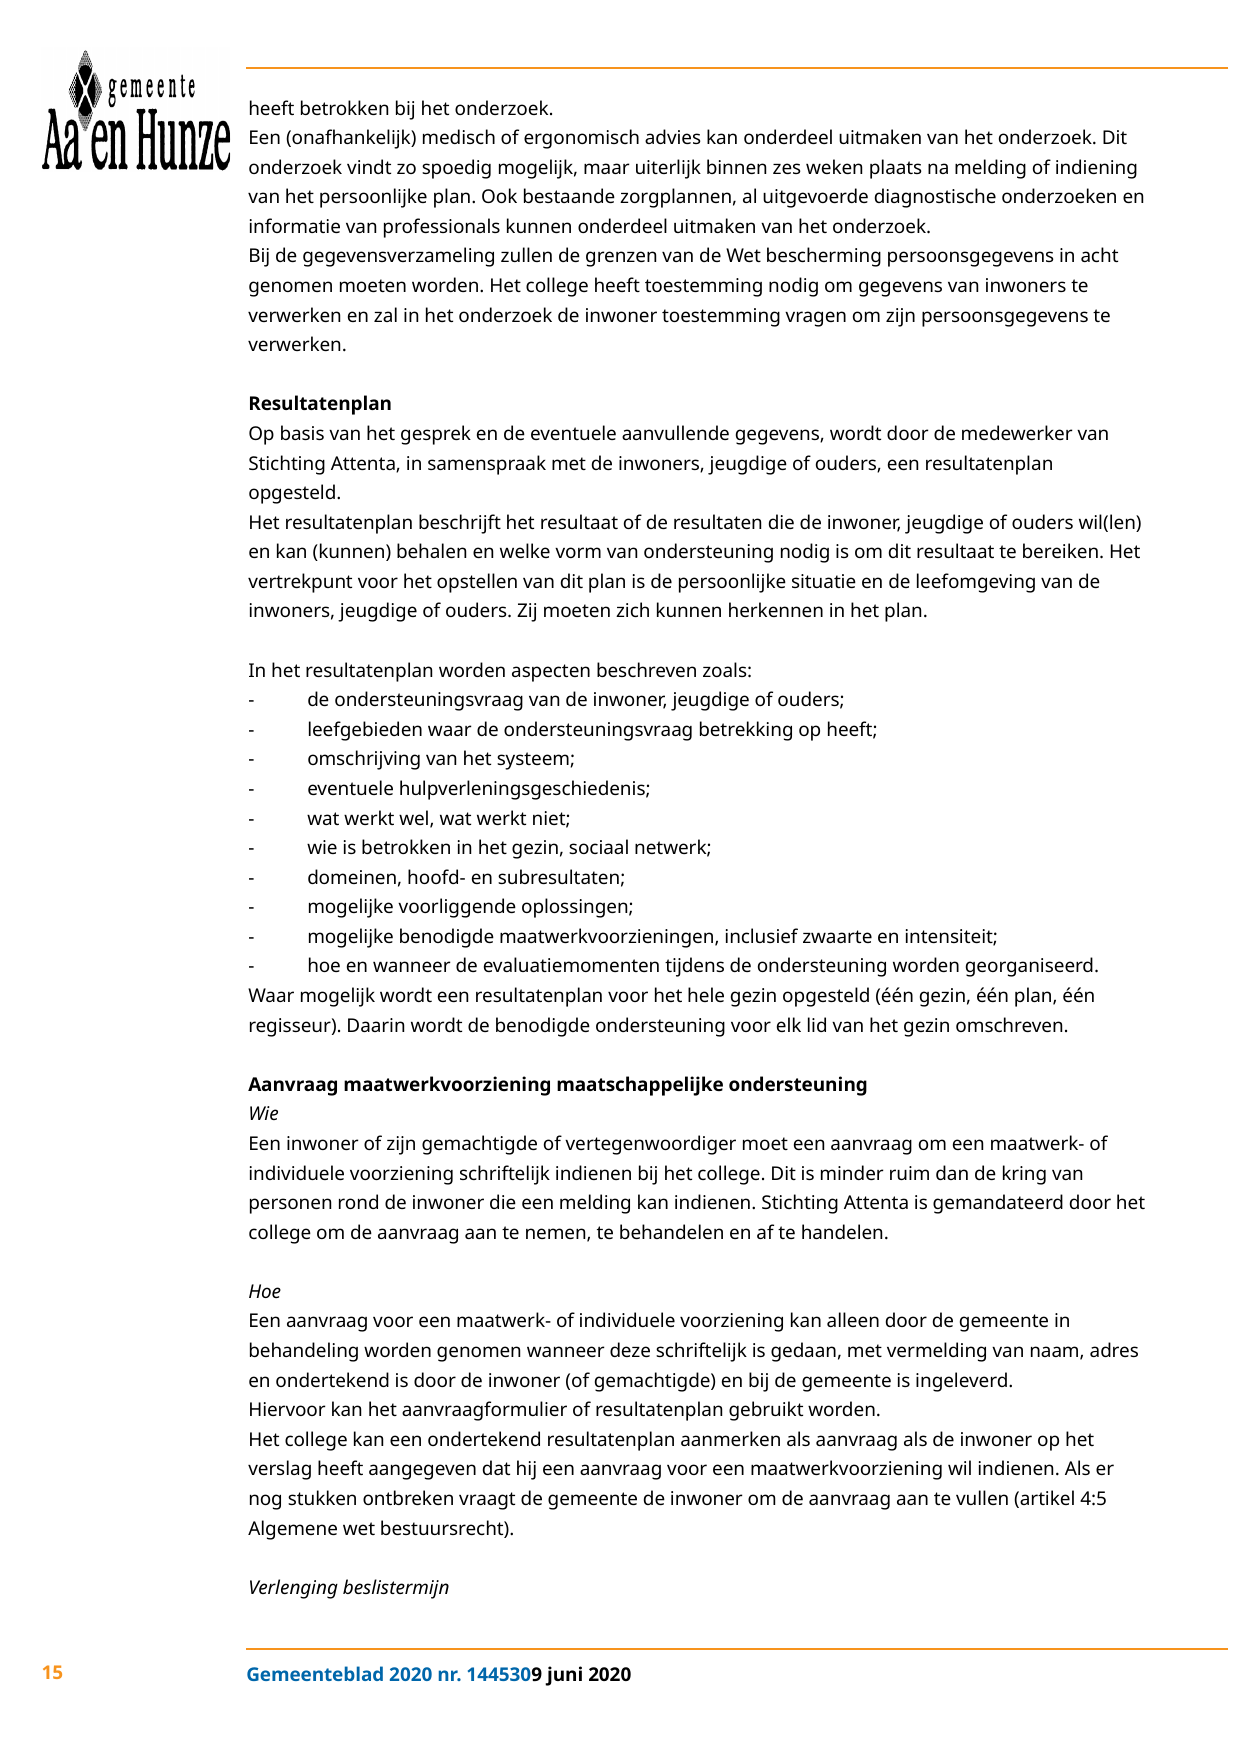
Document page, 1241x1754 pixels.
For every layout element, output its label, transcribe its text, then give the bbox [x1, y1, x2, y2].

list de ondersteuningsvraag van de inwoner, jeugdige of ouders; [248, 686, 1152, 712]
text Op basis van het gesprek en de eventuele aanvullende gegevens, wordt door de medewerker van Stichting Attenta, in samenspraak met de inwoners, jeugdige of ouders, een resultatenplan opgesteld. [248, 420, 1152, 505]
text In het resultatenplan worden aspecten beschreven zoals: [248, 657, 1152, 683]
text Aanvraag maatwerkvoorziening maatschappelijke ondersteuning [248, 1071, 1152, 1097]
text Hiervoor kan het aanvraagformulier of resultatenplan gebruikt worden. [248, 1396, 1152, 1422]
text heeft betrokken bij het onderzoek. [248, 95, 1152, 121]
picture [41, 47, 231, 172]
list omschrijving van het systeem; [248, 746, 1152, 771]
list eventuele hulpverleningsgeschiedenis; [248, 775, 1152, 801]
text Het college kan een ondertekend resultatenplan aanmerken als aanvraag als de inwoner op het verslag heeft aangegeven dat hij een aanvraag voor een maatwerkvoorziening wil indienen. Als er nog stukken ontbreken vraagt de gemeente de inwoner om de aanvraag aan te vullen (artikel 4:5 Algemene wet bestuursrecht). [248, 1426, 1152, 1541]
text Een (onafhankelijk) medisch of ergonomisch advies kan onderdeel uitmaken van het onderzoek. Dit onderzoek vindt zo spoedig mogelijk, maar uiterlijk binnen zes weken plaats na melding of indiening van het persoonlijke plan. Ook bestaande zorgplannen, al uitgevoerde diagnostische onderzoeken en informatie van professionals kunnen onderdeel uitmaken van het onderzoek. [248, 124, 1152, 239]
list wat werkt wel, wat werkt niet; [248, 805, 1152, 831]
list hoe en wanneer de evaluatiemomenten tijdens de ondersteuning worden georganiseerd. [248, 953, 1152, 978]
text Waar mogelijk wordt een resultatenplan voor het hele gezin opgesteld (één gezin, één plan, één regisseur). Daarin wordt de benodigde ondersteuning voor elk lid van het gezin omschreven. [248, 982, 1152, 1038]
text Een aanvraag voor een maatwerk- of individuele voorziening kan alleen door de gemeente in behandeling worden genomen wanneer deze schriftelijk is gedaan, met vermelding van naam, adres en ondertekend is door de inwoner (of gemachtigde) en bij de gemeente is ingeleverd. [248, 1308, 1152, 1393]
list mogelijke voorliggende oplossingen; [248, 893, 1152, 919]
list wie is betrokken in het gezin, sociaal netwerk; [248, 834, 1152, 860]
text Verlenging beslistermijn [248, 1574, 1152, 1600]
text Bij de gegevensverzameling zullen de grenzen van de Wet bescherming persoonsgegevens in acht genomen moeten worden. Het college heeft toestemming nodig om gegevens van inwoners te verwerken en zal in het onderzoek de inwoner toestemming vragen om zijn persoonsgegevens te verwerken. [248, 243, 1152, 357]
list mogelijke benodigde maatwerkvoorzieningen, inclusief zwaarte en intensiteit; [248, 923, 1152, 949]
list leefgebieden waar de ondersteuningsvraag betrekking op heeft; [248, 716, 1152, 742]
text Wie [248, 1101, 1152, 1126]
text Het resultatenplan beschrijft het resultaat of de resultaten die de inwoner, jeugdige of ouders wil(len) en kan (kunnen) behalen en welke vorm van ondersteuning nodig is om dit resultaat te bereiken. Het vertrekpunt voor het opstellen van dit plan is de persoonlijke situatie en de leefomgeving van de inwoners, jeugdige of ouders. Zij moeten zich kunnen herkennen in het plan. [248, 509, 1152, 623]
text Hoe [248, 1278, 1152, 1304]
text Resultatenplan [248, 391, 1152, 416]
text Een inwoner of zijn gemachtigde of vertegenwoordiger moet een aanvraag om een maatwerk- of individuele voorziening schriftelijk indienen bij het college. Dit is minder ruim dan de kring van personen rond de inwoner die een melding kan indienen. Stichting Attenta is gemandateerd door het college om de aanvraag aan te nemen, te behandelen en af te handelen. [248, 1130, 1152, 1245]
list domeinen, hoofd- en subresultaten; [248, 864, 1152, 890]
